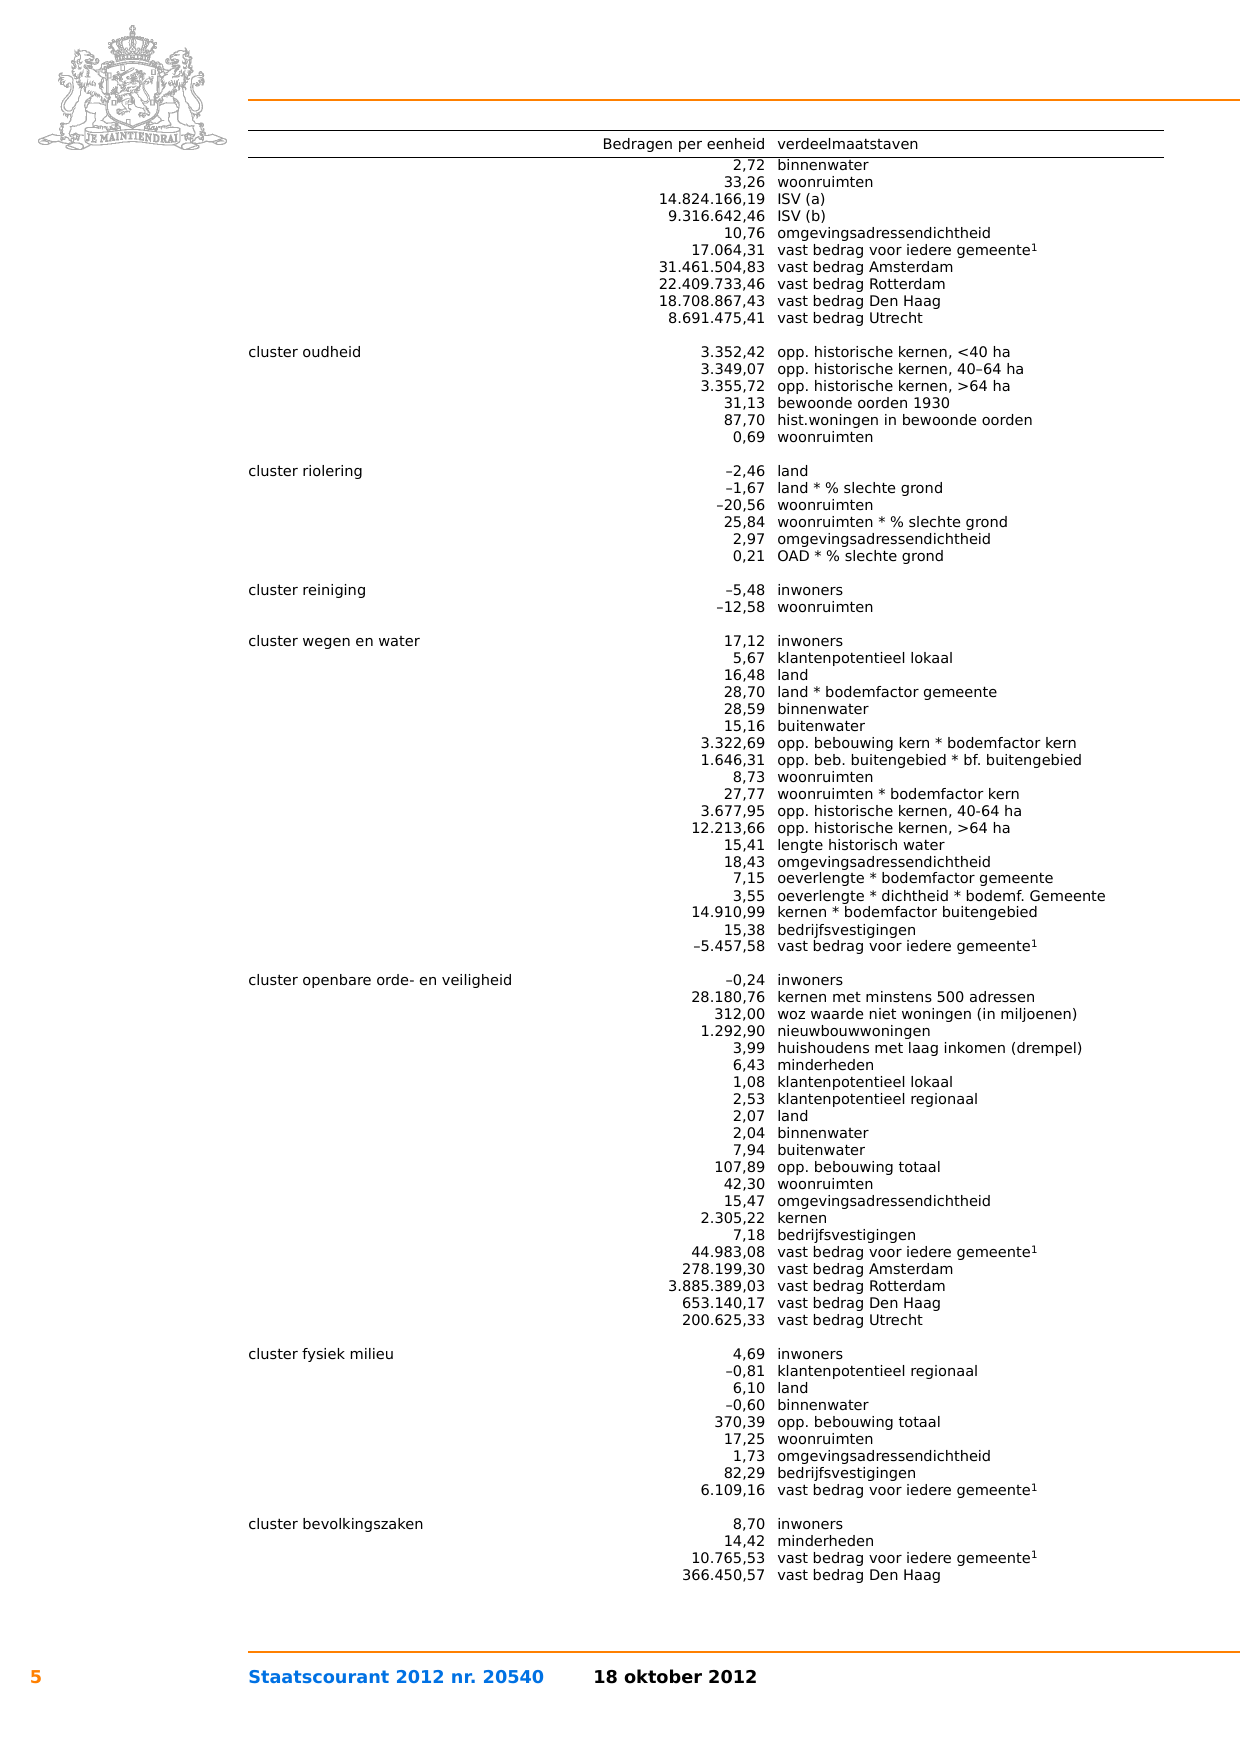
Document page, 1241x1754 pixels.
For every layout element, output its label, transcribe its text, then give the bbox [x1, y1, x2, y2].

table_cell woonruimten * % slechte grond [771, 514, 1163, 531]
table_cell binnenwater [771, 1125, 1163, 1142]
table_cell [248, 921, 557, 938]
table_cell hist.woningen in bewoonde oorden [771, 412, 1163, 429]
table_cell cluster riolering [248, 463, 557, 480]
table_cell [248, 1040, 557, 1057]
table_header [248, 131, 557, 157]
table_cell [248, 1550, 557, 1567]
table_cell opp. bebouwing totaal [771, 1414, 1163, 1431]
table_cell 2,97 [557, 531, 771, 548]
table_cell vast bedrag voor iedere gemeente1 [771, 938, 1163, 955]
table_cell omgevingsadressendichtheid [771, 1193, 1163, 1210]
table_cell [248, 327, 557, 344]
table_cell 15,38 [557, 921, 771, 938]
table_cell vast bedrag Amsterdam [771, 1261, 1163, 1278]
table_cell [248, 293, 557, 310]
table_cell 3.352,42 [557, 344, 771, 361]
table_cell [248, 1448, 557, 1465]
table_cell bewoonde oorden 1930 [771, 395, 1163, 412]
table_cell [248, 1261, 557, 1278]
table_cell 0,21 [557, 548, 771, 565]
table_cell vast bedrag voor iedere gemeente1 [771, 242, 1163, 259]
table_cell 82,29 [557, 1465, 771, 1482]
table_cell opp. historische kernen, <40 ha [771, 344, 1163, 361]
table_cell [248, 208, 557, 225]
table_cell 3,55 [557, 888, 771, 904]
table_cell 17,25 [557, 1431, 771, 1448]
table_cell 15,41 [557, 836, 771, 853]
table_cell vast bedrag Den Haag [771, 1295, 1163, 1312]
table_cell [248, 1074, 557, 1091]
table_cell land * % slechte grond [771, 480, 1163, 497]
table_cell woonruimten [771, 1431, 1163, 1448]
table_cell –0,24 [557, 972, 771, 989]
table_cell [771, 1499, 1163, 1516]
table_cell cluster fysiek milieu [248, 1346, 557, 1363]
table_cell klantenpotentieel lokaal [771, 650, 1163, 667]
table_cell 2.305,22 [557, 1210, 771, 1227]
table_cell 3,99 [557, 1040, 771, 1057]
table_cell woonruimten [771, 599, 1163, 616]
table_cell [557, 955, 771, 972]
table_cell vast bedrag Rotterdam [771, 276, 1163, 293]
table_cell –12,58 [557, 599, 771, 616]
table_cell oeverlengte * bodemfactor gemeente [771, 870, 1163, 887]
table_cell [248, 310, 557, 327]
table_cell 44.983,08 [557, 1244, 771, 1261]
table_cell [248, 191, 557, 208]
table_cell 42,30 [557, 1176, 771, 1193]
table_cell [248, 1108, 557, 1125]
table_cell OAD * % slechte grond [771, 548, 1163, 565]
table_cell [248, 938, 557, 955]
table_cell vast bedrag Amsterdam [771, 259, 1163, 276]
table_cell oeverlengte * dichtheid * bodemf. Gemeente [771, 888, 1163, 904]
table_cell 6,10 [557, 1380, 771, 1397]
table_cell cluster oudheid [248, 344, 557, 361]
table_cell 16,48 [557, 667, 771, 684]
table_cell [248, 395, 557, 412]
table_cell [557, 616, 771, 633]
table_cell –5,48 [557, 582, 771, 599]
table_cell [248, 616, 557, 633]
table_cell [248, 701, 557, 718]
table_cell 10,76 [557, 225, 771, 242]
table_cell [771, 327, 1163, 344]
table_cell vast bedrag Utrecht [771, 1312, 1163, 1329]
table_cell vast bedrag Utrecht [771, 310, 1163, 327]
table_cell 28,70 [557, 684, 771, 701]
table_cell land [771, 1380, 1163, 1397]
table_cell 17.064,31 [557, 242, 771, 259]
table_cell [248, 1244, 557, 1261]
table_cell opp. historische kernen, 40-64 ha [771, 803, 1163, 819]
table_cell inwoners [771, 582, 1163, 599]
table_cell [248, 786, 557, 802]
table_cell [248, 1312, 557, 1329]
table_cell ISV (b) [771, 208, 1163, 225]
table_cell [771, 616, 1163, 633]
table_cell [248, 158, 557, 174]
table_cell [248, 1193, 557, 1210]
table_cell 3.349,07 [557, 361, 771, 378]
table_cell inwoners [771, 1516, 1163, 1533]
table_cell [248, 955, 557, 972]
table_cell [248, 735, 557, 752]
table_cell [248, 752, 557, 768]
table_cell [248, 412, 557, 429]
table_cell [248, 989, 557, 1006]
table_cell opp. bebouwing kern * bodemfactor kern [771, 735, 1163, 752]
table_cell [248, 565, 557, 582]
table_cell 18.708.867,43 [557, 293, 771, 310]
table_cell 107,89 [557, 1159, 771, 1176]
table_cell cluster wegen en water [248, 633, 557, 650]
table_cell klantenpotentieel regionaal [771, 1363, 1163, 1380]
table_cell 7,18 [557, 1227, 771, 1244]
table_cell [248, 531, 557, 548]
table_cell [248, 514, 557, 531]
table_cell buitenwater [771, 718, 1163, 734]
table_cell 87,70 [557, 412, 771, 429]
table_cell [248, 225, 557, 242]
table_cell 6.109,16 [557, 1482, 771, 1499]
table_cell 6,43 [557, 1057, 771, 1074]
table_cell [557, 565, 771, 582]
table_cell [248, 718, 557, 734]
table_cell woonruimten [771, 769, 1163, 786]
table_cell [248, 1533, 557, 1549]
table_cell [248, 1142, 557, 1159]
table_cell [248, 1329, 557, 1346]
table_cell 278.199,30 [557, 1261, 771, 1278]
table_cell 14,42 [557, 1533, 771, 1549]
picture [38, 25, 227, 150]
table_cell cluster openbare orde- en veiligheid [248, 972, 557, 989]
table_cell binnenwater [771, 1397, 1163, 1414]
table_cell [248, 1482, 557, 1499]
table_cell [248, 888, 557, 904]
table_cell woonruimten [771, 497, 1163, 514]
table_cell 2,07 [557, 1108, 771, 1125]
table_cell inwoners [771, 972, 1163, 989]
table_cell [248, 1431, 557, 1448]
table_cell –1,67 [557, 480, 771, 497]
table_cell kernen * bodemfactor buitengebied [771, 904, 1163, 921]
table_cell [771, 565, 1163, 582]
table_cell [248, 378, 557, 395]
table_cell bedrijfsvestigingen [771, 1465, 1163, 1482]
table_cell 2,72 [557, 158, 771, 174]
table_cell ISV (a) [771, 191, 1163, 208]
table_cell vast bedrag Rotterdam [771, 1278, 1163, 1295]
table_cell 17,12 [557, 633, 771, 650]
table_cell 5,67 [557, 650, 771, 667]
table_cell 3.677,95 [557, 803, 771, 819]
table_cell vast bedrag voor iedere gemeente1 [771, 1550, 1163, 1567]
table_cell nieuwbouwwoningen [771, 1023, 1163, 1040]
table_cell [248, 429, 557, 446]
table_cell woonruimten [771, 429, 1163, 446]
table_cell 1.646,31 [557, 752, 771, 768]
table_cell vast bedrag Den Haag [771, 1567, 1163, 1583]
table_cell 14.824.166,19 [557, 191, 771, 208]
table_cell [771, 1329, 1163, 1346]
table_cell woonruimten * bodemfactor kern [771, 786, 1163, 802]
table_cell 27,77 [557, 786, 771, 802]
table_cell [248, 1584, 557, 1601]
table_cell 312,00 [557, 1006, 771, 1023]
table_cell woonruimten [771, 1176, 1163, 1193]
table_cell opp. beb. buitengebied * bf. buitengebied [771, 752, 1163, 768]
table_cell 18,43 [557, 854, 771, 870]
table_cell [248, 820, 557, 836]
table_cell 8.691.475,41 [557, 310, 771, 327]
table_cell 31,13 [557, 395, 771, 412]
table_cell [248, 1363, 557, 1380]
table_cell 33,26 [557, 174, 771, 191]
table_cell [248, 667, 557, 684]
table_cell 31.461.504,83 [557, 259, 771, 276]
table_cell 12.213,66 [557, 820, 771, 836]
table_cell 14.910,99 [557, 904, 771, 921]
table_cell 9.316.642,46 [557, 208, 771, 225]
table_cell –5.457,58 [557, 938, 771, 955]
table_cell bedrijfsvestigingen [771, 921, 1163, 938]
table_cell 1.292,90 [557, 1023, 771, 1040]
table_cell land * bodemfactor gemeente [771, 684, 1163, 701]
table_cell [248, 548, 557, 565]
table_cell [248, 1227, 557, 1244]
table_cell [248, 242, 557, 259]
table_cell [248, 1414, 557, 1431]
table_cell 370,39 [557, 1414, 771, 1431]
table_cell minderheden [771, 1533, 1163, 1549]
table_cell woonruimten [771, 174, 1163, 191]
table_cell [248, 1006, 557, 1023]
table_header verdeelmaatstaven [771, 131, 1163, 157]
table_cell 3.885.389,03 [557, 1278, 771, 1295]
table_cell [248, 1278, 557, 1295]
table_cell binnenwater [771, 701, 1163, 718]
table_cell land [771, 463, 1163, 480]
table_cell omgevingsadressendichtheid [771, 225, 1163, 242]
table_cell opp. historische kernen, 40–64 ha [771, 361, 1163, 378]
table_cell [771, 955, 1163, 972]
table_cell cluster bevolkingszaken [248, 1516, 557, 1533]
table_cell minderheden [771, 1057, 1163, 1074]
table_cell kernen met minstens 500 adressen [771, 989, 1163, 1006]
table_cell woz waarde niet woningen (in miljoenen) [771, 1006, 1163, 1023]
table_cell vast bedrag voor iedere gemeente1 [771, 1244, 1163, 1261]
table_cell 22.409.733,46 [557, 276, 771, 293]
table_cell –0,81 [557, 1363, 771, 1380]
table_cell buitenwater [771, 1142, 1163, 1159]
table_cell [248, 480, 557, 497]
table_cell opp. historische kernen, >64 ha [771, 378, 1163, 395]
table_cell [248, 1397, 557, 1414]
table_cell 10.765,53 [557, 1550, 771, 1567]
table_cell [248, 1159, 557, 1176]
table_cell [248, 1057, 557, 1074]
table_cell 200.625,33 [557, 1312, 771, 1329]
table_cell [248, 769, 557, 786]
table_cell binnenwater [771, 158, 1163, 174]
table_cell omgevingsadressendichtheid [771, 531, 1163, 548]
table_cell 15,16 [557, 718, 771, 734]
table_cell cluster reiniging [248, 582, 557, 599]
table_cell [248, 1125, 557, 1142]
table_cell [248, 446, 557, 463]
table_cell [557, 1499, 771, 1516]
table_cell 8,73 [557, 769, 771, 786]
table_cell [248, 684, 557, 701]
table_cell opp. bebouwing totaal [771, 1159, 1163, 1176]
table_cell 3.322,69 [557, 735, 771, 752]
table_cell 15,47 [557, 1193, 771, 1210]
table_cell [248, 1176, 557, 1193]
table_cell [248, 259, 557, 276]
table_cell 366.450,57 [557, 1567, 771, 1583]
table_cell 1,73 [557, 1448, 771, 1465]
table_cell –2,46 [557, 463, 771, 480]
table_cell [248, 904, 557, 921]
table_cell [248, 276, 557, 293]
table_cell 25,84 [557, 514, 771, 531]
table_cell vast bedrag Den Haag [771, 293, 1163, 310]
table_cell [771, 1584, 1163, 1601]
table_cell [557, 1584, 771, 1601]
table_cell 0,69 [557, 429, 771, 446]
table_cell [248, 361, 557, 378]
table_cell 8,70 [557, 1516, 771, 1533]
table_cell [248, 836, 557, 853]
table_cell 28,59 [557, 701, 771, 718]
table_cell –0,60 [557, 1397, 771, 1414]
table_cell 7,94 [557, 1142, 771, 1159]
table_header Bedragen per eenheid [557, 131, 771, 157]
table_cell 2,04 [557, 1125, 771, 1142]
table_cell kernen [771, 1210, 1163, 1227]
table_cell land [771, 667, 1163, 684]
table_cell [248, 1380, 557, 1397]
table_cell huishoudens met laag inkomen (drempel) [771, 1040, 1163, 1057]
table_cell 4,69 [557, 1346, 771, 1363]
table_cell [557, 446, 771, 463]
table_cell [248, 803, 557, 819]
table_cell omgevingsadressendichtheid [771, 854, 1163, 870]
table_cell 28.180,76 [557, 989, 771, 1006]
table_cell lengte historisch water [771, 836, 1163, 853]
table_cell klantenpotentieel regionaal [771, 1091, 1163, 1108]
table_cell [248, 650, 557, 667]
table_cell [248, 1499, 557, 1516]
table_cell [248, 497, 557, 514]
table_cell inwoners [771, 1346, 1163, 1363]
table_cell inwoners [771, 633, 1163, 650]
table_cell [248, 1091, 557, 1108]
table_cell 7,15 [557, 870, 771, 887]
table_cell [248, 1023, 557, 1040]
table_cell [248, 870, 557, 887]
table_cell 2,53 [557, 1091, 771, 1108]
table_cell –20,56 [557, 497, 771, 514]
table_cell 3.355,72 [557, 378, 771, 395]
table_cell [248, 1465, 557, 1482]
table_cell 653.140,17 [557, 1295, 771, 1312]
table_cell omgevingsadressendichtheid [771, 1448, 1163, 1465]
table_cell [248, 1567, 557, 1583]
table_cell [771, 446, 1163, 463]
table_cell klantenpotentieel lokaal [771, 1074, 1163, 1091]
table_cell opp. historische kernen, >64 ha [771, 820, 1163, 836]
table_cell [557, 327, 771, 344]
table_cell land [771, 1108, 1163, 1125]
table_cell [248, 854, 557, 870]
table_cell [248, 1210, 557, 1227]
table_cell bedrijfsvestigingen [771, 1227, 1163, 1244]
table_cell [248, 174, 557, 191]
table_cell vast bedrag voor iedere gemeente1 [771, 1482, 1163, 1499]
table_cell [557, 1329, 771, 1346]
table_cell [248, 599, 557, 616]
table_cell [248, 1295, 557, 1312]
table_cell 1,08 [557, 1074, 771, 1091]
